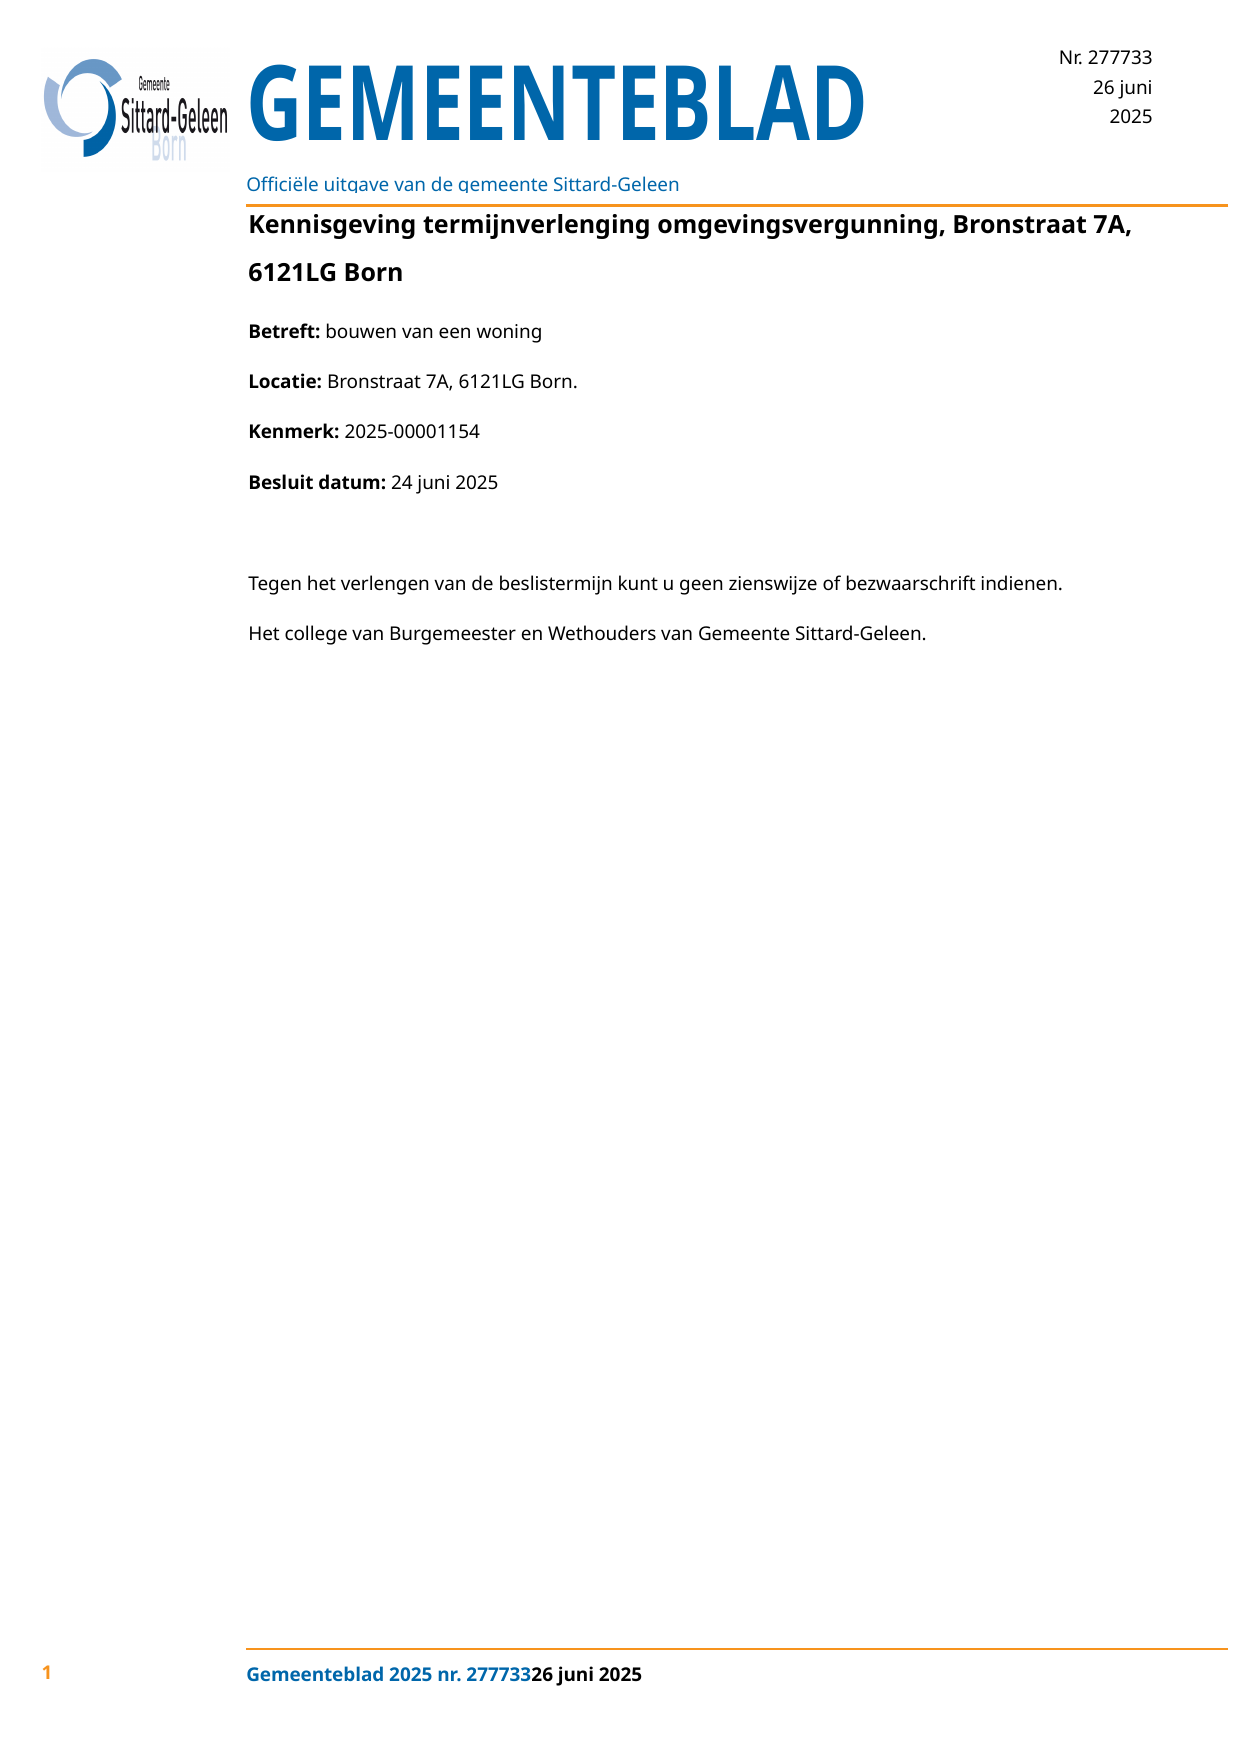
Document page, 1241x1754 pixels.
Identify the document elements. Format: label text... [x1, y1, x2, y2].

text Betreft: bouwen van een woning [248, 318, 1152, 344]
text Kennisgeving termijnverlenging omgevingsvergunning, Bronstraat 7A, 6121LG Born [248, 207, 1152, 288]
text Locatie: Bronstraat 7A, 6121LG Born. [248, 368, 1152, 394]
text Het college van Burgemeester en Wethouders van Gemeente Sittard-Geleen. [248, 620, 1152, 646]
text Besluit datum: 24 juni 2025 [248, 469, 1152, 495]
text Tegen het verlengen van de beslistermijn kunt u geen zienswijze of bezwaarschrift indienen. [248, 570, 1152, 596]
text Kenmerk: 2025-00001154 [248, 419, 1152, 444]
picture [41, 47, 231, 172]
